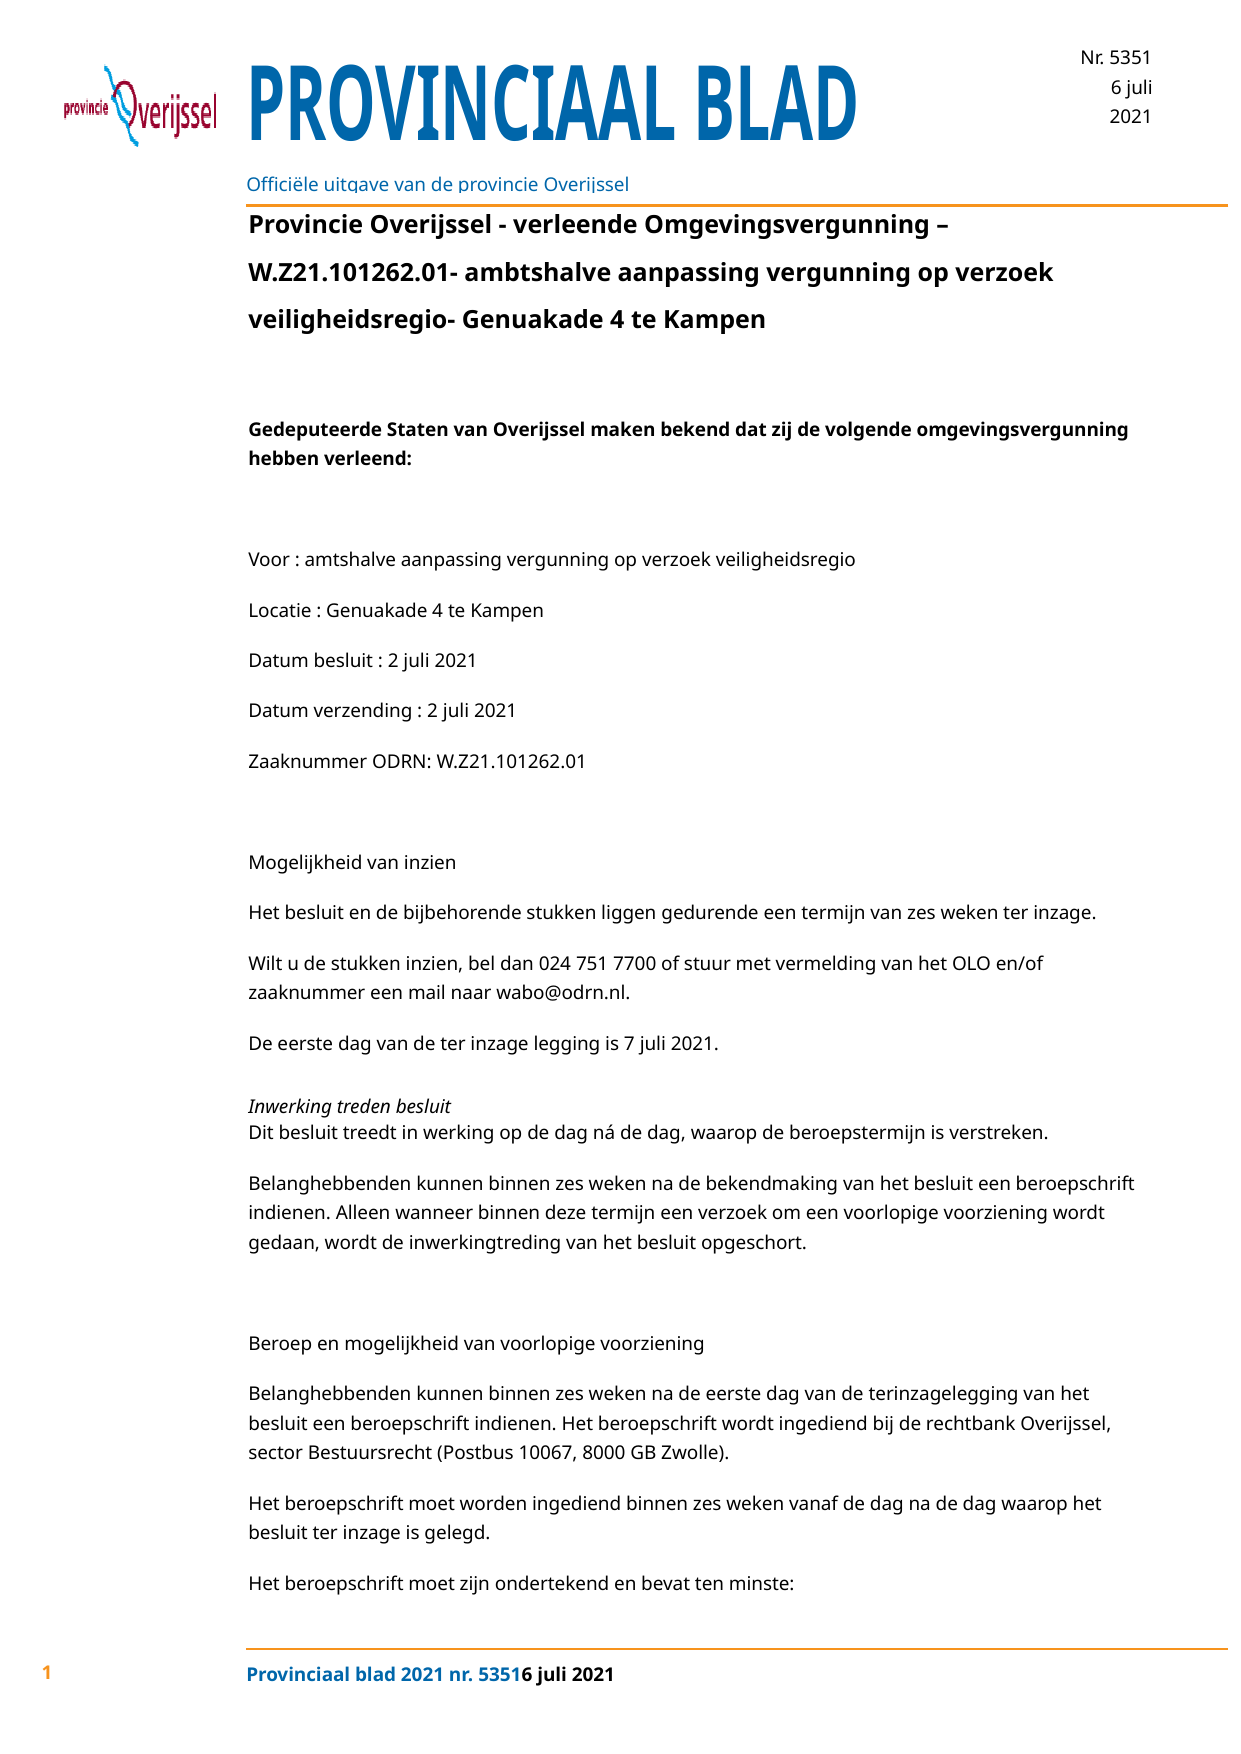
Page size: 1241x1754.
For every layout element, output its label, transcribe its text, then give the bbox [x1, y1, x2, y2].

text Dit besluit treedt in werking op de dag ná de dag, waarop de beroepstermijn is verstreken. [248, 1119, 1152, 1145]
text Belanghebbenden kunnen binnen zes weken na de eerste dag van de terinzagelegging van het besluit een beroepschrift indienen. Het beroepschrift wordt ingediend bij de rechtbank Overijssel, sector Bestuursrecht (Postbus 10067, 8000 GB Zwolle). [248, 1380, 1152, 1465]
picture [41, 47, 231, 172]
text Het beroepschrift moet zijn ondertekend en bevat ten minste: [248, 1570, 1152, 1596]
text Belanghebbenden kunnen binnen zes weken na de bekendmaking van het besluit een beroepschrift indienen. Alleen wanneer binnen deze termijn een verzoek om een voorlopige voorziening wordt gedaan, wordt de inwerkingtreding van het besluit opgeschort. [248, 1170, 1152, 1255]
text Wilt u de stukken inzien, bel dan 024 751 7700 of stuur met vermelding van het OLO en/of zaaknummer een mail naar wabo@odrn.nl. [248, 950, 1152, 1005]
text Het besluit en de bijbehorende stukken liggen gedurende een termijn van zes weken ter inzage. [248, 899, 1152, 925]
text Beroep en mogelijkheid van voorlopige voorziening [248, 1330, 1152, 1356]
text Mogelijkheid van inzien [248, 849, 1152, 874]
text Provincie Overijssel - verleende Omgevingsvergunning – W.Z21.101262.01- ambtshalve aanpassing vergunning op verzoek veiligheidsregio- Genuakade 4 te Kampen [248, 207, 1152, 336]
text Datum besluit : 2 juli 2021 [248, 647, 1152, 673]
text Gedeputeerde Staten van Overijssel maken bekend dat zij de volgende omgevingsvergunning hebben verleend: [248, 416, 1152, 471]
text Het beroepschrift moet worden ingediend binnen zes weken vanaf de dag na de dag waarop het besluit ter inzage is gelegd. [248, 1490, 1152, 1545]
text Locatie : Genuakade 4 te Kampen [248, 597, 1152, 622]
text Datum verzending : 2 juli 2021 [248, 698, 1152, 723]
text Inwerking treden besluit [248, 1094, 1152, 1119]
text Voor : amtshalve aanpassing vergunning op verzoek veiligheidsregio [248, 546, 1152, 572]
text De eerste dag van de ter inzage legging is 7 juli 2021. [248, 1030, 1152, 1055]
text Zaaknummer ODRN: W.Z21.101262.01 [248, 748, 1152, 774]
